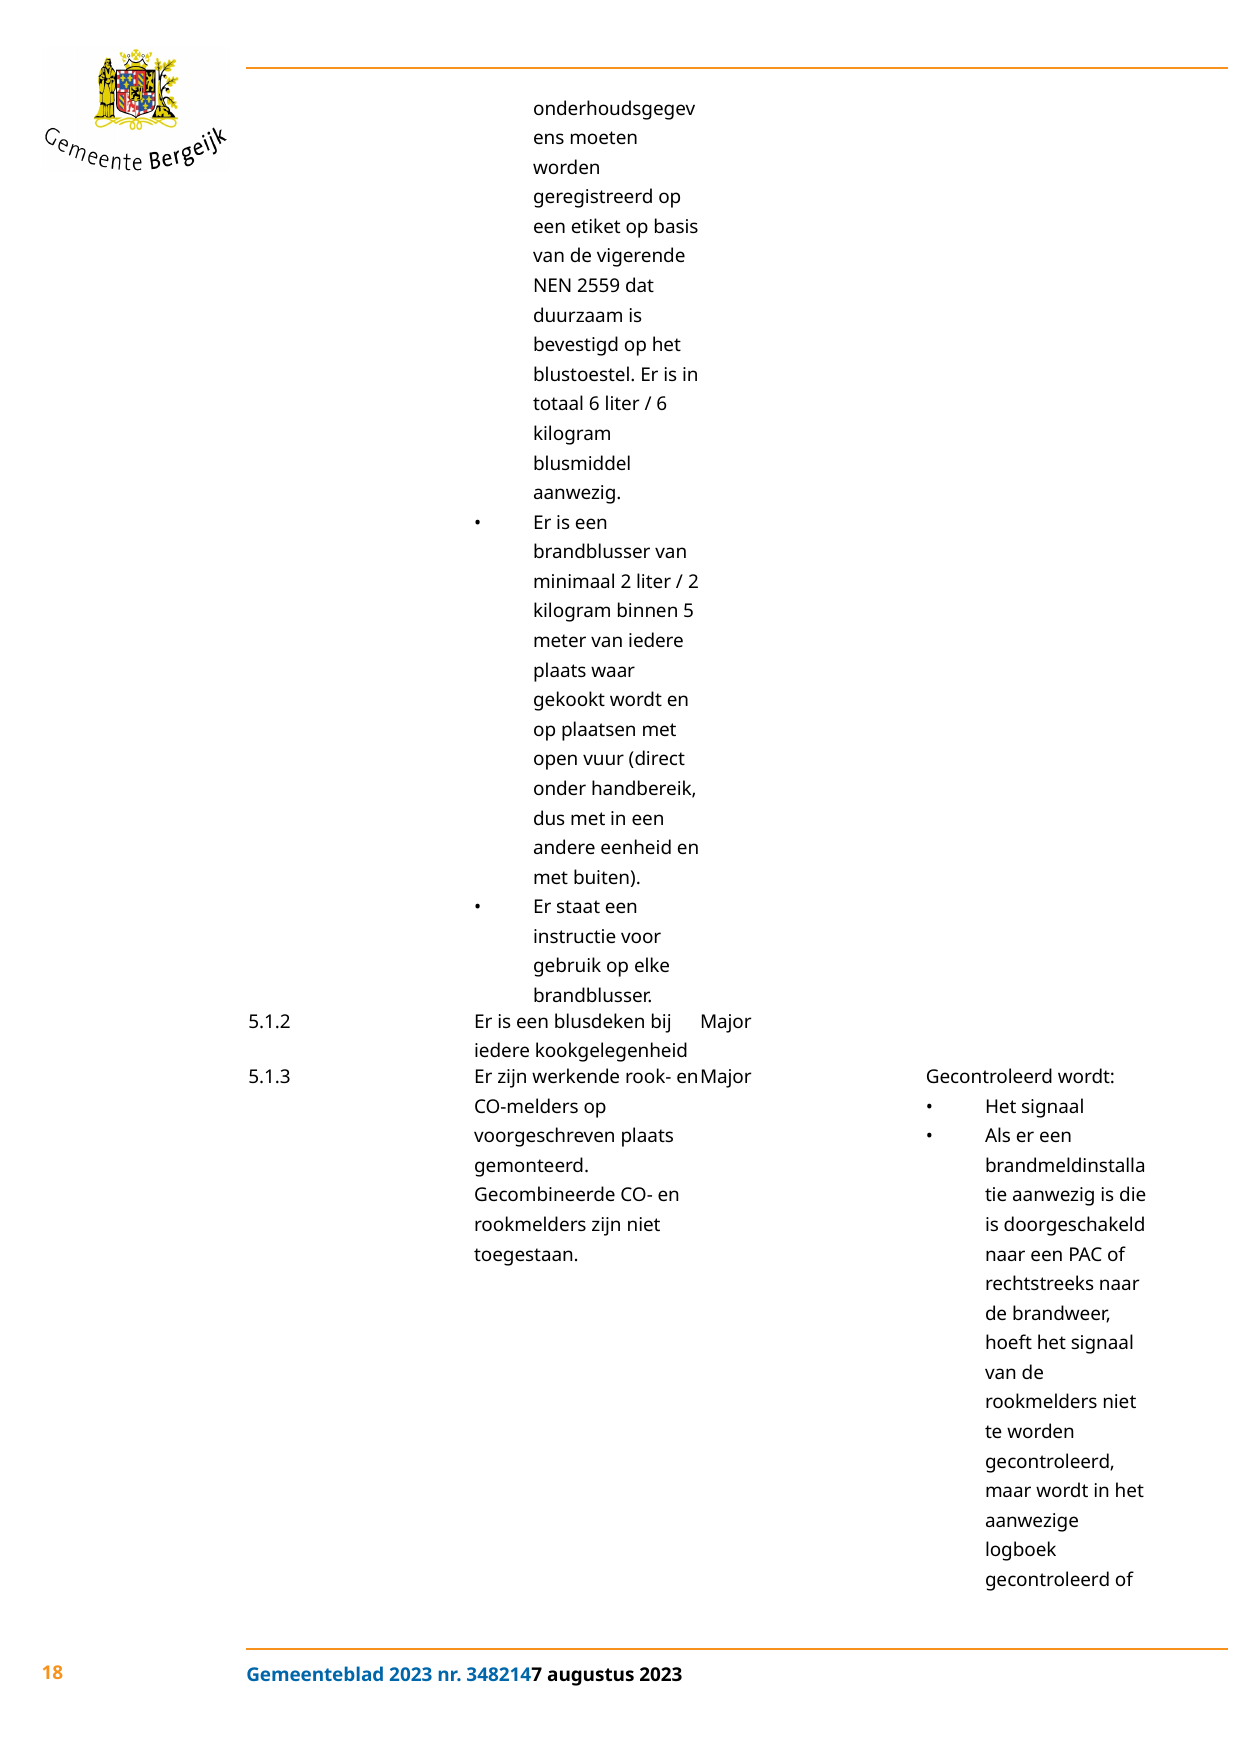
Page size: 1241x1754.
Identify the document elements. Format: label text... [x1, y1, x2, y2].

table_cell Gecontroleerd wordt: Het signaal Als er een brandmeldinstallatie aanwezig is die is doorgeschakeld naar een PAC of rechtstreeks naar de brandweer, hoeft het signaal van de rookmelders niet te worden gecontroleerd, maar wordt in het aanwezige logboek gecontroleerd of [926, 1063, 1152, 1592]
table_cell 5.1.3 [248, 1063, 474, 1592]
table_cell onderhoudsgegevens moeten worden geregistreerd op een etiket op basis van de vigerende NEN 2559 dat duurzaam is bevestigd op het blustoestel. Er is in totaal 6 liter / 6 kilogram blusmiddel aanwezig. Er is een brandblusser van minimaal 2 liter / 2 kilogram binnen 5 meter van iedere plaats waar gekookt wordt en op plaatsen met open vuur (direct onder handbereik, dus met in een andere eenheid en met buiten). Er staat een instructie voor gebruik op elke brandblusser. [474, 95, 700, 1008]
table_cell Er zijn werkende rook- en CO-melders op voorgeschreven plaats gemonteerd. Gecombineerde CO- en rookmelders zijn niet toegestaan. [474, 1063, 700, 1592]
table_cell [926, 95, 1152, 1008]
table_cell 5.1.2 [248, 1008, 474, 1063]
picture [41, 47, 231, 172]
table_cell [248, 95, 474, 1008]
table_cell Er is een blusdeken bij iedere kookgelegenheid [474, 1008, 700, 1063]
table_cell [926, 1008, 1152, 1063]
table_cell [700, 95, 926, 1008]
table_cell Major [700, 1008, 926, 1063]
table_cell Major [700, 1063, 926, 1592]
